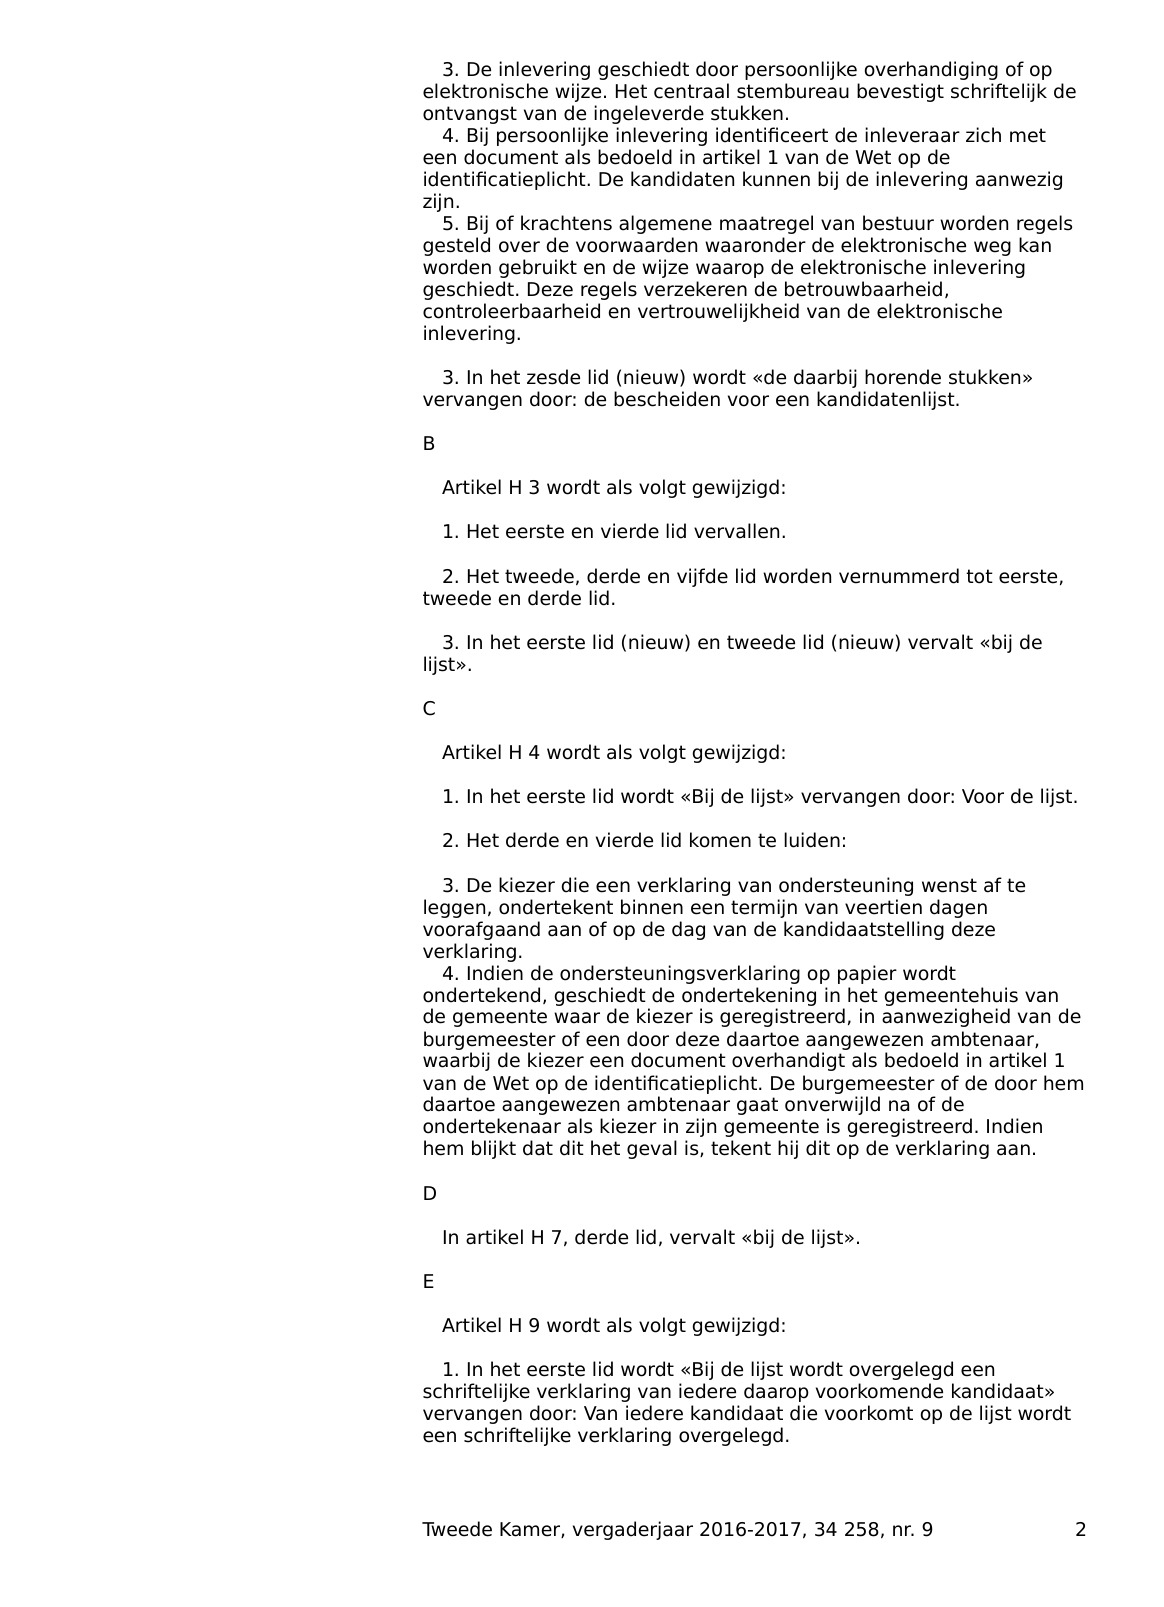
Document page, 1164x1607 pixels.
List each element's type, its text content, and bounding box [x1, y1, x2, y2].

text 5. Bij of krachtens algemene maatregel van bestuur worden regels gesteld over de voorwaarden waaronder de elektronische weg kan worden gebruikt en de wijze waarop de elektronische inlevering geschiedt. Deze regels verzekeren de betrouwbaarheid, controleerbaarheid en vertrouwelijkheid van de elektronische inlevering. [422, 213, 1087, 345]
text Artikel H 3 wordt als volgt gewijzigd: [422, 477, 1087, 499]
text 3. De kiezer die een verklaring van ondersteuning wenst af te leggen, ondertekent binnen een termijn van veertien dagen voorafgaand aan of op de dag van de kandidaatstelling deze verklaring. [422, 874, 1087, 962]
text Artikel H 9 wordt als volgt gewijzigd: [422, 1315, 1087, 1337]
text E [422, 1271, 1087, 1293]
text 4. Bij persoonlijke inlevering identificeert de inleveraar zich met een document als bedoeld in artikel 1 van de Wet op de identificatieplicht. De kandidaten kunnen bij de inlevering aanwezig zijn. [422, 125, 1087, 213]
text In artikel H 7, derde lid, vervalt «bij de lijst». [422, 1227, 1087, 1249]
text 2. Het tweede, derde en vijfde lid worden vernummerd tot eerste, tweede en derde lid. [422, 566, 1087, 609]
text D [422, 1182, 1087, 1204]
text B [422, 433, 1087, 455]
text 2. Het derde en vierde lid komen te luiden: [422, 830, 1087, 852]
text Artikel H 4 wordt als volgt gewijzigd: [422, 742, 1087, 764]
text 3. De inlevering geschiedt door persoonlijke overhandiging of op elektronische wijze. Het centraal stembureau bevestigt schriftelijk de ontvangst van de ingeleverde stukken. [422, 59, 1087, 125]
text 3. In het eerste lid (nieuw) en tweede lid (nieuw) vervalt «bij de lijst». [422, 632, 1087, 676]
text C [422, 698, 1087, 720]
text 1. Het eerste en vierde lid vervallen. [422, 521, 1087, 543]
text 3. In het zesde lid (nieuw) wordt «de daarbij horende stukken» vervangen door: de bescheiden voor een kandidatenlijst. [422, 367, 1087, 411]
text 4. Indien de ondersteuningsverklaring op papier wordt ondertekend, geschiedt de ondertekening in het gemeentehuis van de gemeente waar de kiezer is geregistreerd, in aanwezigheid van de burgemeester of een door deze daartoe aangewezen ambtenaar, waarbij de kiezer een document overhandigt als bedoeld in artikel 1 van de Wet op de identificatieplicht. De burgemeester of de door hem daartoe aangewezen ambtenaar gaat onverwijld na of de ondertekenaar als kiezer in zijn gemeente is geregistreerd. Indien hem blijkt dat dit het geval is, tekent hij dit op de verklaring aan. [422, 962, 1087, 1160]
text 1. In het eerste lid wordt «Bij de lijst wordt overgelegd een schriftelijke verklaring van iedere daarop voorkomende kandidaat» vervangen door: Van iedere kandidaat die voorkomt op de lijst wordt een schriftelijke verklaring overgelegd. [422, 1359, 1087, 1447]
text 1. In het eerste lid wordt «Bij de lijst» vervangen door: Voor de lijst. [422, 786, 1087, 808]
